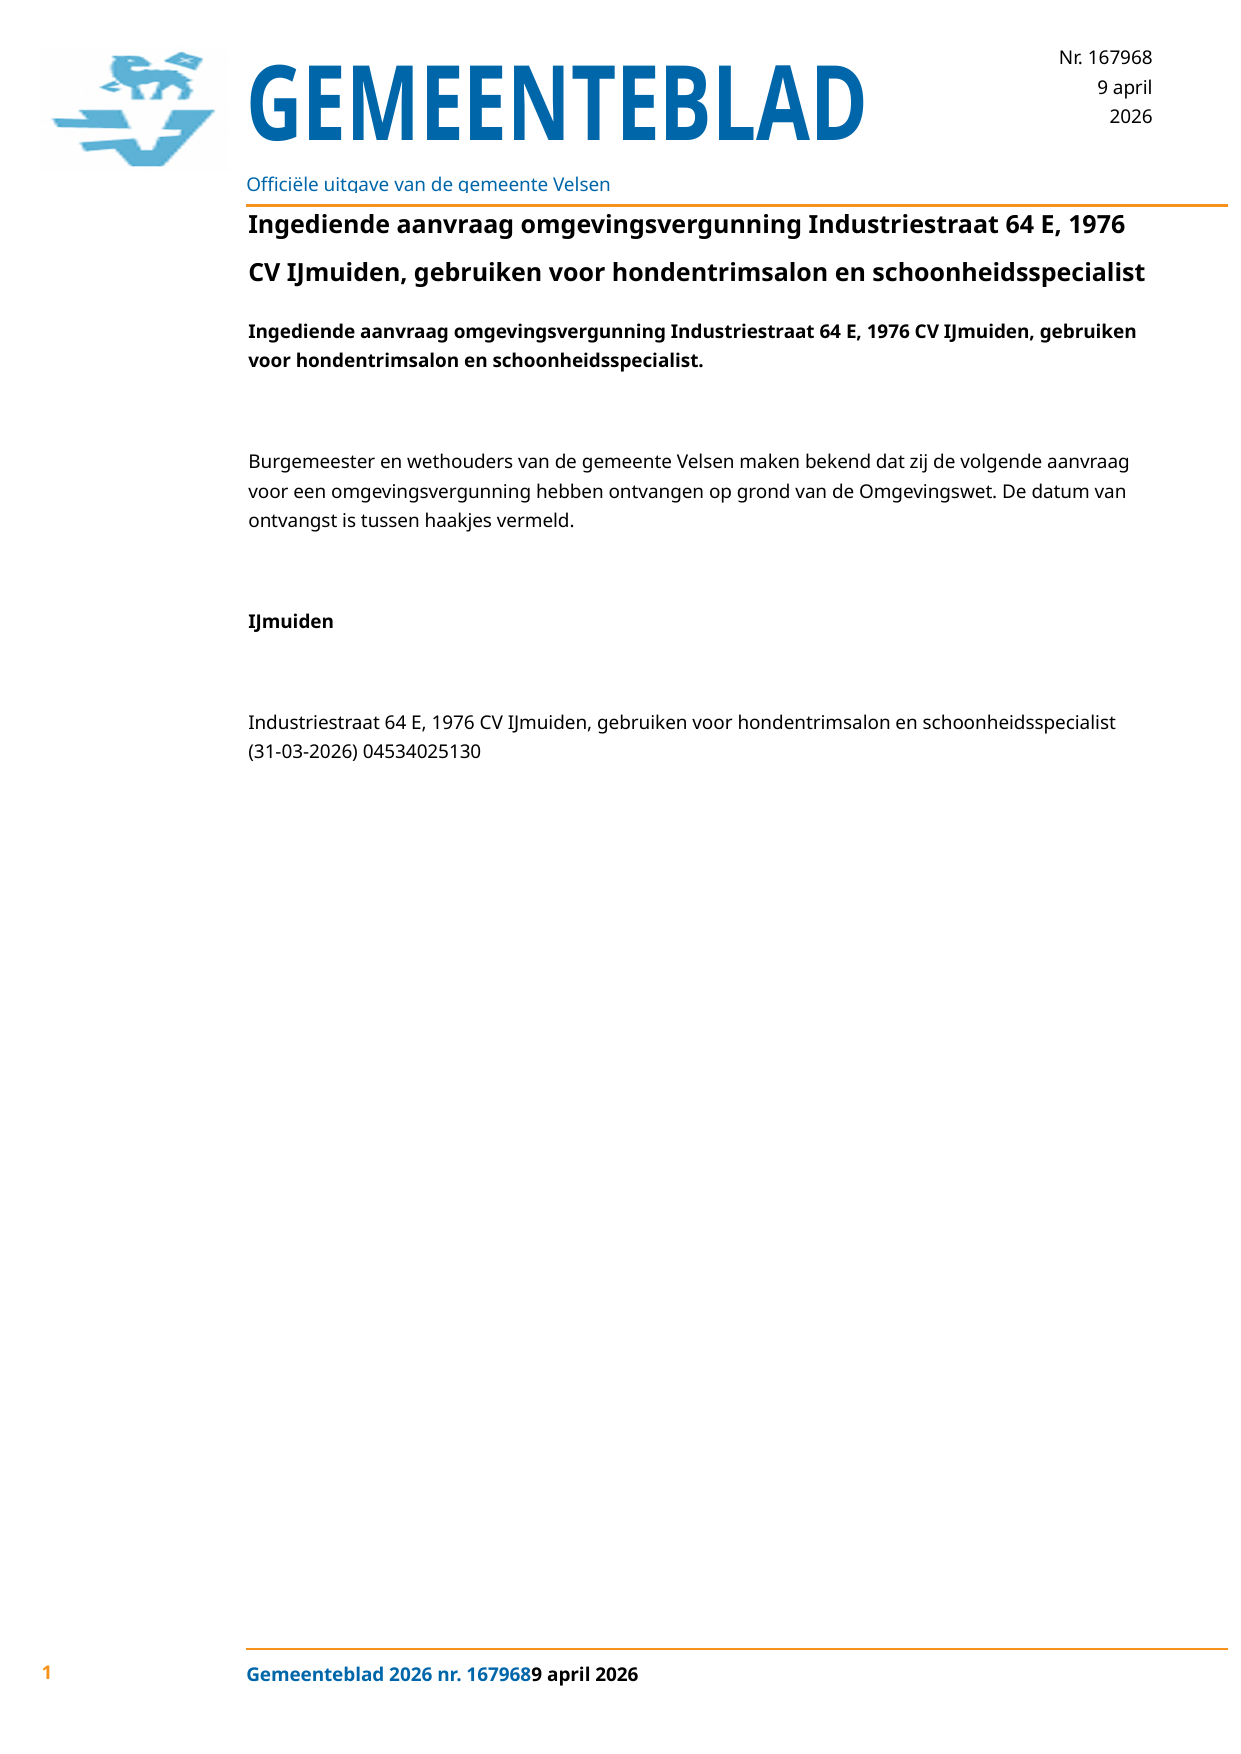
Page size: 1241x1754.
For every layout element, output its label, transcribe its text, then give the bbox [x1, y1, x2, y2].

text Burgemeester en wethouders van de gemeente Velsen maken bekend dat zij de volgende aanvraag voor een omgevingsvergunning hebben ontvangen op grond van de Omgevingswet. De datum van ontvangst is tussen haakjes vermeld. [248, 448, 1152, 533]
text Ingediende aanvraag omgevingsvergunning Industriestraat 64 E, 1976 CV IJmuiden, gebruiken voor hondentrimsalon en schoonheidsspecialist. [248, 318, 1152, 373]
text Ingediende aanvraag omgevingsvergunning Industriestraat 64 E, 1976 CV IJmuiden, gebruiken voor hondentrimsalon en schoonheidsspecialist [248, 207, 1152, 288]
text IJmuiden [248, 608, 1152, 634]
text Industriestraat 64 E, 1976 CV IJmuiden, gebruiken voor hondentrimsalon en schoonheidsspecialist (31-03-2026) 04534025130 [248, 709, 1152, 764]
picture [41, 47, 231, 172]
